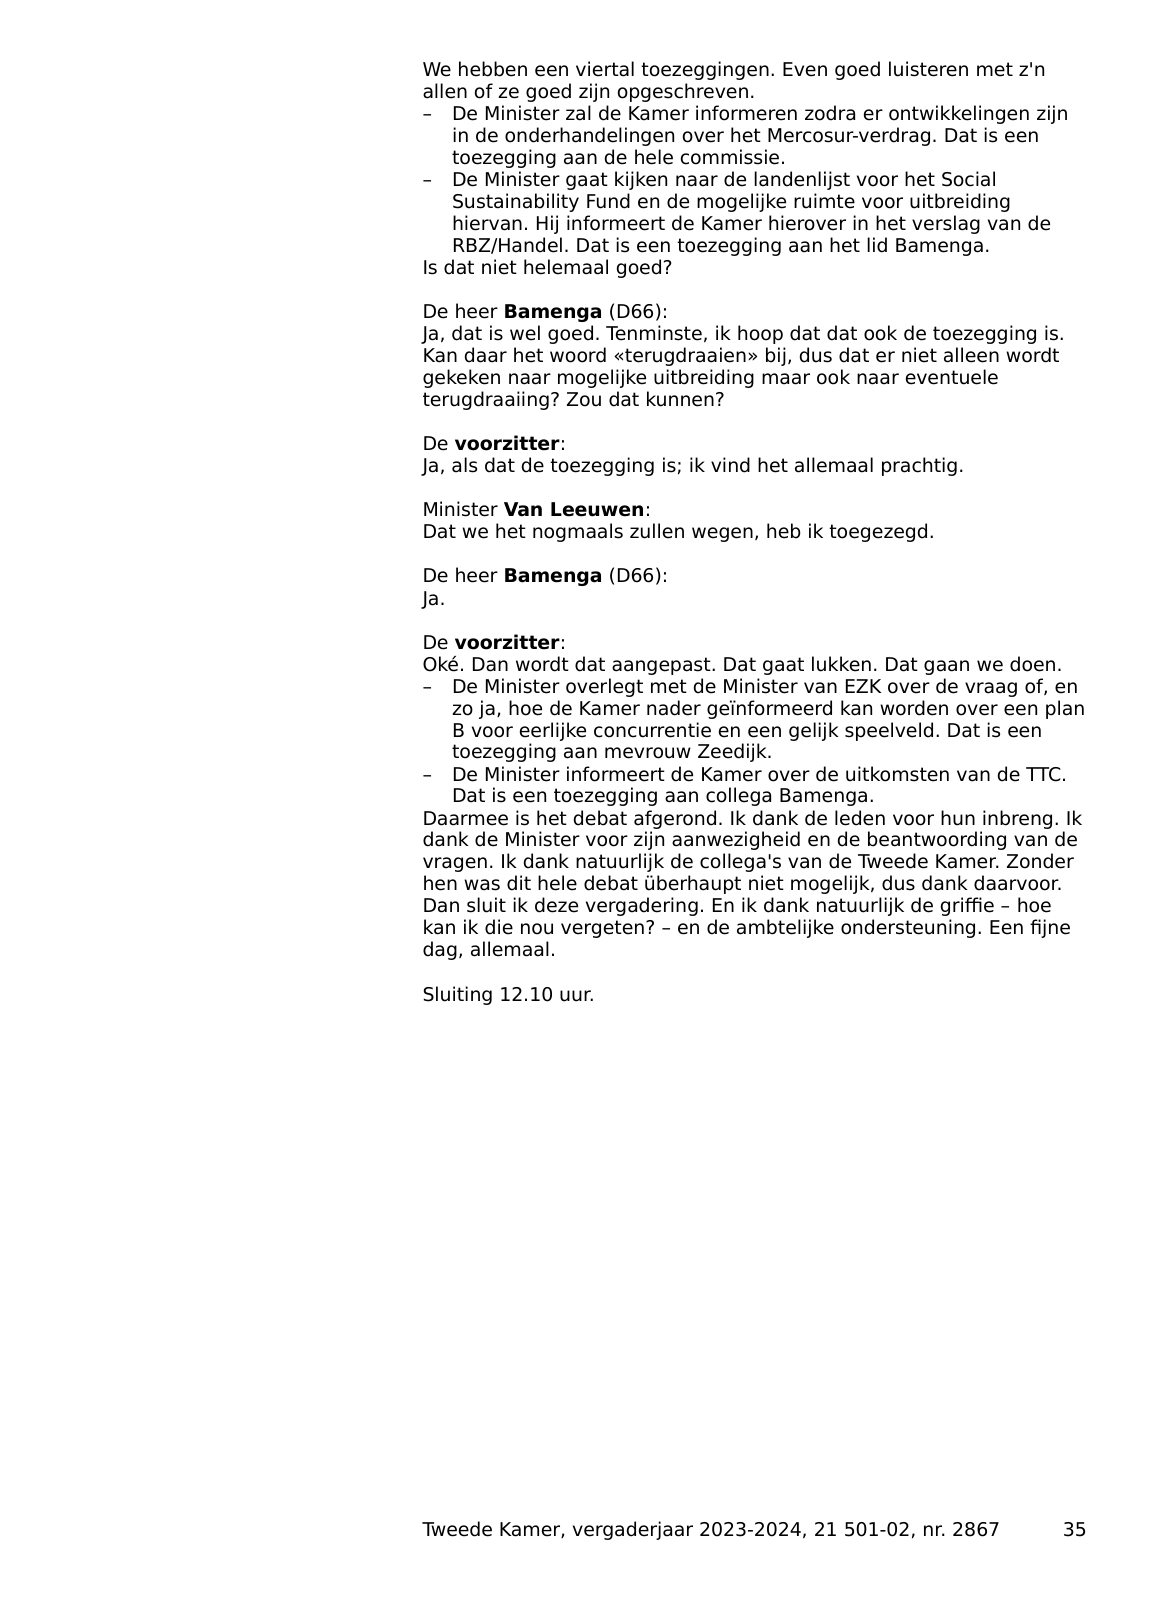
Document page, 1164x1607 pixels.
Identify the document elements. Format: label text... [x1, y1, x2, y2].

text Ja, dat is wel goed. Tenminste, ik hoop dat dat ook de toezegging is. Kan daar het woord «terugdraaien» bij, dus dat er niet alleen wordt gekeken naar mogelijke uitbreiding maar ook naar eventuele terugdraaiing? Zou dat kunnen? [422, 323, 1087, 411]
text De voorzitter: [422, 632, 1087, 653]
text De heer Bamenga (D66): [422, 565, 1087, 587]
text – De Minister overlegt met de Minister van EZK over de vraag of, en zo ja, hoe de Kamer nader geïnformeerd kan worden over een plan B voor eerlijke concurrentie en een gelijk speelveld. Dat is een toezegging aan mevrouw Zeedijk. [422, 676, 1087, 763]
text – De Minister zal de Kamer informeren zodra er ontwikkelingen zijn in de onderhandelingen over het Mercosur-verdrag. Dat is een toezegging aan de hele commissie. [422, 103, 1087, 169]
text – De Minister gaat kijken naar de landenlijst voor het Social Sustainability Fund en de mogelijke ruimte voor uitbreiding hiervan. Hij informeert de Kamer hierover in het verslag van de RBZ/Handel. Dat is een toezegging aan het lid Bamenga. [422, 169, 1087, 257]
text De heer Bamenga (D66): [422, 301, 1087, 323]
text Ja, als dat de toezegging is; ik vind het allemaal prachtig. [422, 455, 1087, 477]
text Is dat niet helemaal goed? [422, 257, 1087, 279]
text Ja. [422, 587, 1087, 609]
text Oké. Dan wordt dat aangepast. Dat gaat lukken. Dat gaan we doen. [422, 653, 1087, 676]
text Dat we het nogmaals zullen wegen, heb ik toegezegd. [422, 521, 1087, 543]
text Sluiting 12.10 uur. [422, 983, 1087, 1005]
text – De Minister informeert de Kamer over de uitkomsten van de TTC. Dat is een toezegging aan collega Bamenga. [422, 763, 1087, 807]
text Daarmee is het debat afgerond. Ik dank de leden voor hun inbreng. Ik dank de Minister voor zijn aanwezigheid en de beantwoording van de vragen. Ik dank natuurlijk de collega's van de Tweede Kamer. Zonder hen was dit hele debat überhaupt niet mogelijk, dus dank daarvoor. Dan sluit ik deze vergadering. En ik dank natuurlijk de griffie – hoe kan ik die nou vergeten? – en de ambtelijke ondersteuning. Een fijne dag, allemaal. [422, 807, 1087, 961]
text We hebben een viertal toezeggingen. Even goed luisteren met z'n allen of ze goed zijn opgeschreven. [422, 59, 1087, 103]
text Minister Van Leeuwen: [422, 499, 1087, 521]
text De voorzitter: [422, 433, 1087, 455]
